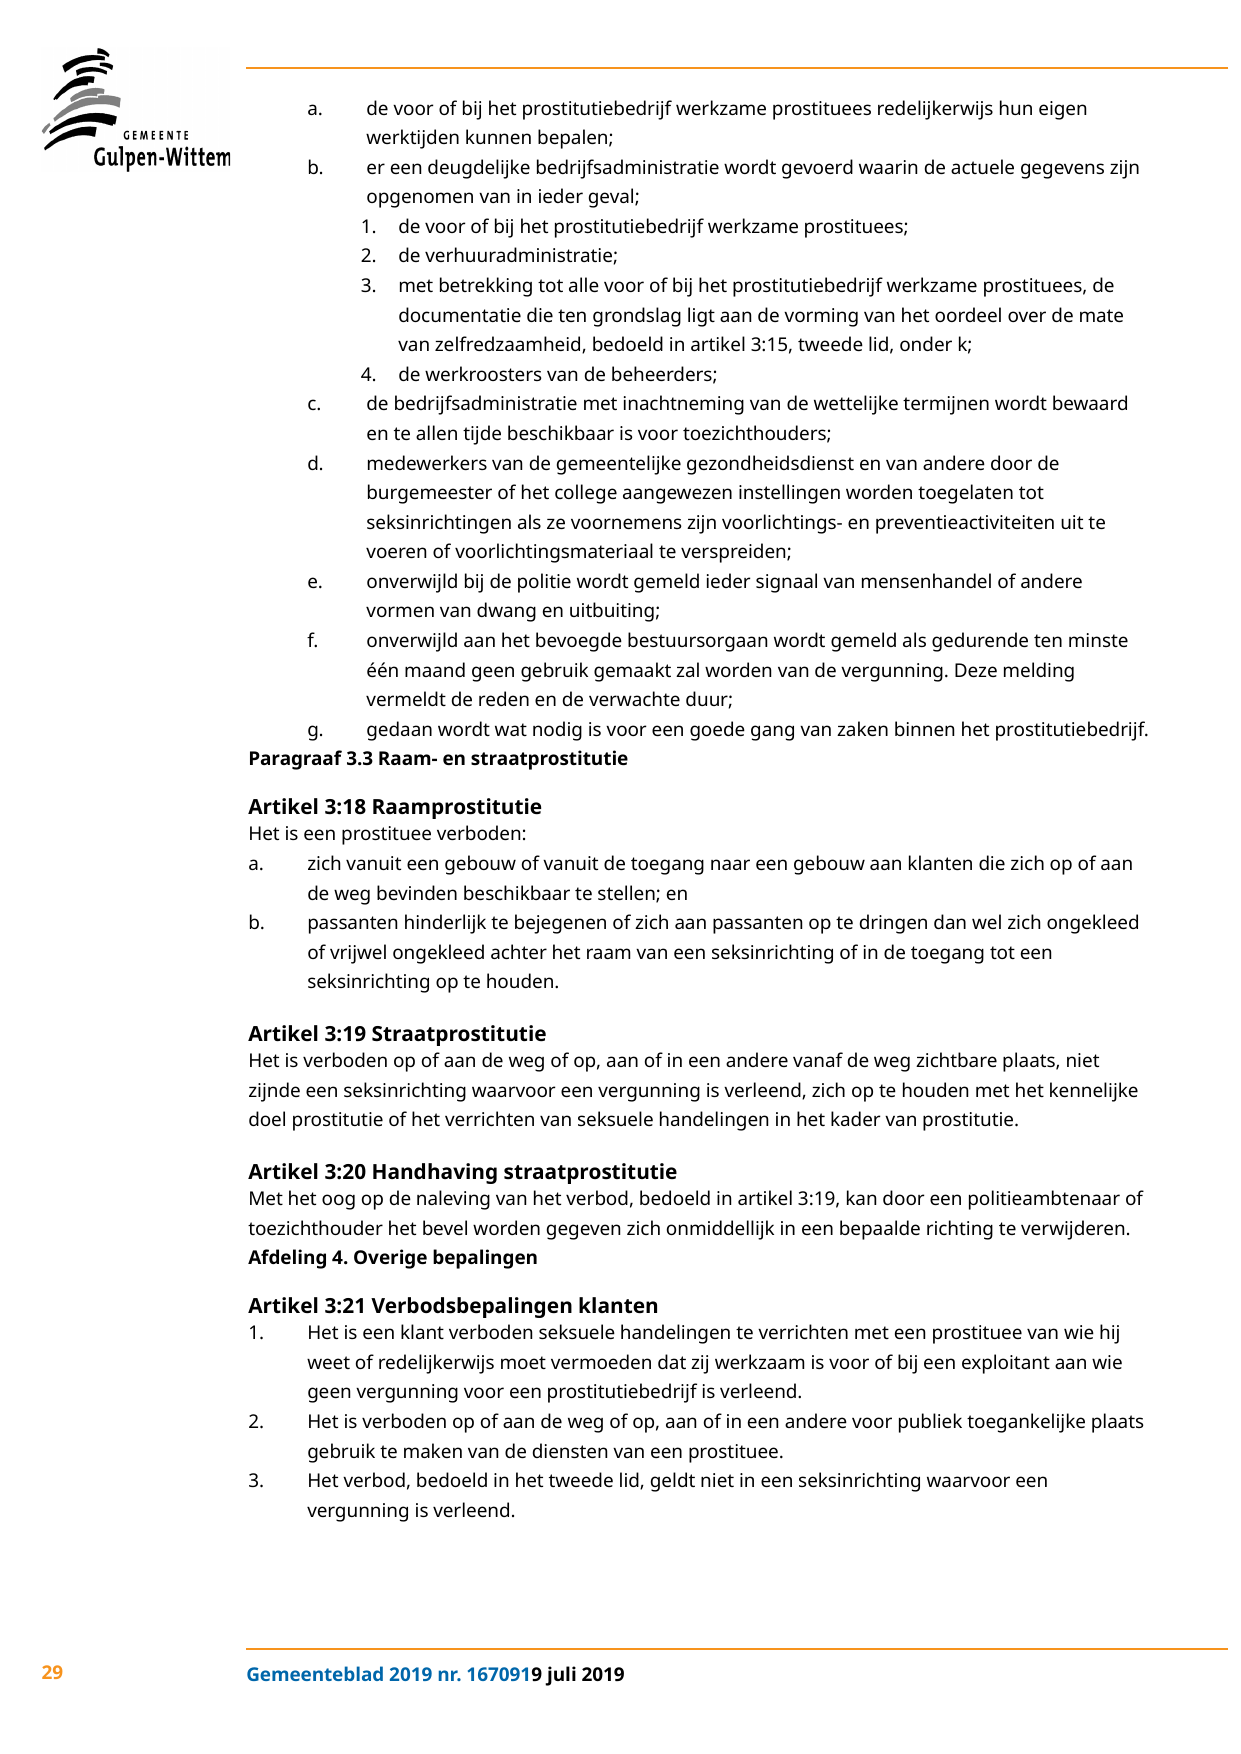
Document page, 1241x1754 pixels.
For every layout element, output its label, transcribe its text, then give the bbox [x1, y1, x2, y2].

picture [41, 47, 231, 172]
list passanten hinderlijk te bejegenen of zich aan passanten op te dringen dan wel zich ongekleed of vrijwel ongekleed achter het raam van een seksinrichting of in de toegang tot een seksinrichting op te houden. [248, 909, 1152, 994]
text Het is een prostituee verboden: [248, 821, 1152, 846]
text Artikel 3:19 Straatprostitutie [248, 1019, 1152, 1047]
list gedaan wordt wat nodig is voor een goede gang van zaken binnen het prostitutiebedrijf. [307, 716, 1152, 742]
list Het verbod, bedoeld in het tweede lid, geldt niet in een seksinrichting waarvoor een vergunning is verleend. [248, 1467, 1152, 1523]
list de voor of bij het prostitutiebedrijf werkzame prostituees redelijkerwijs hun eigen werktijden kunnen bepalen; [307, 95, 1152, 150]
list medewerkers van de gemeentelijke gezondheidsdienst en van andere door de burgemeester of het college aangewezen instellingen worden toegelaten tot seksinrichtingen als ze voornemens zijn voorlichtings- en preventieactiviteiten uit te voeren of voorlichtingsmateriaal te verspreiden; [307, 450, 1152, 564]
text Met het oog op de naleving van het verbod, bedoeld in artikel 3:19, kan door een politieambtenaar of toezichthouder het bevel worden gegeven zich onmiddellijk in een bepaalde richting te verwijderen. [248, 1185, 1152, 1241]
text Artikel 3:20 Handhaving straatprostitutie [248, 1157, 1152, 1185]
list onverwijld aan het bevoegde bestuursorgaan wordt gemeld als gedurende ten minste één maand geen gebruik gemaakt zal worden van de vergunning. Deze melding vermeldt de reden en de verwachte duur; [307, 627, 1152, 712]
list Het is een klant verboden seksuele handelingen te verrichten met een prostituee van wie hij weet of redelijkerwijs moet vermoeden dat zij werkzaam is voor of bij een exploitant aan wie geen vergunning voor een prostitutiebedrijf is verleend. [248, 1319, 1152, 1404]
text Artikel 3:21 Verbodsbepalingen klanten [248, 1291, 1152, 1319]
text Artikel 3:18 Raamprostitutie [248, 792, 1152, 821]
text Paragraaf 3.3 Raam- en straatprostitutie [248, 746, 1152, 771]
list de verhuuradministratie; [361, 243, 1152, 268]
text Het is verboden op of aan de weg of op, aan of in een andere vanaf de weg zichtbare plaats, niet zijnde een seksinrichting waarvoor een vergunning is verleend, zich op te houden met het kennelijke doel prostitutie of het verrichten van seksuele handelingen in het kader van prostitutie. [248, 1047, 1152, 1132]
list onverwijld bij de politie wordt gemeld ieder signaal van mensenhandel of andere vormen van dwang en uitbuiting; [307, 568, 1152, 623]
list de werkroosters van de beheerders; [361, 361, 1152, 387]
list er een deugdelijke bedrijfsadministratie wordt gevoerd waarin de actuele gegevens zijn opgenomen van in ieder geval; [307, 154, 1152, 209]
list de voor of bij het prostitutiebedrijf werkzame prostituees; [361, 213, 1152, 239]
list zich vanuit een gebouw of vanuit de toegang naar een gebouw aan klanten die zich op of aan de weg bevinden beschikbaar te stellen; en [248, 850, 1152, 906]
list Het is verboden op of aan de weg of op, aan of in een andere voor publiek toegankelijke plaats gebruik te maken van de diensten van een prostituee. [248, 1408, 1152, 1464]
text Afdeling 4. Overige bepalingen [248, 1244, 1152, 1270]
list met betrekking tot alle voor of bij het prostitutiebedrijf werkzame prostituees, de documentatie die ten grondslag ligt aan de vorming van het oordeel over de mate van zelfredzaamheid, bedoeld in artikel 3:15, tweede lid, onder k; [361, 272, 1152, 357]
list de bedrijfsadministratie met inachtneming van de wettelijke termijnen wordt bewaard en te allen tijde beschikbaar is voor toezichthouders; [307, 391, 1152, 446]
